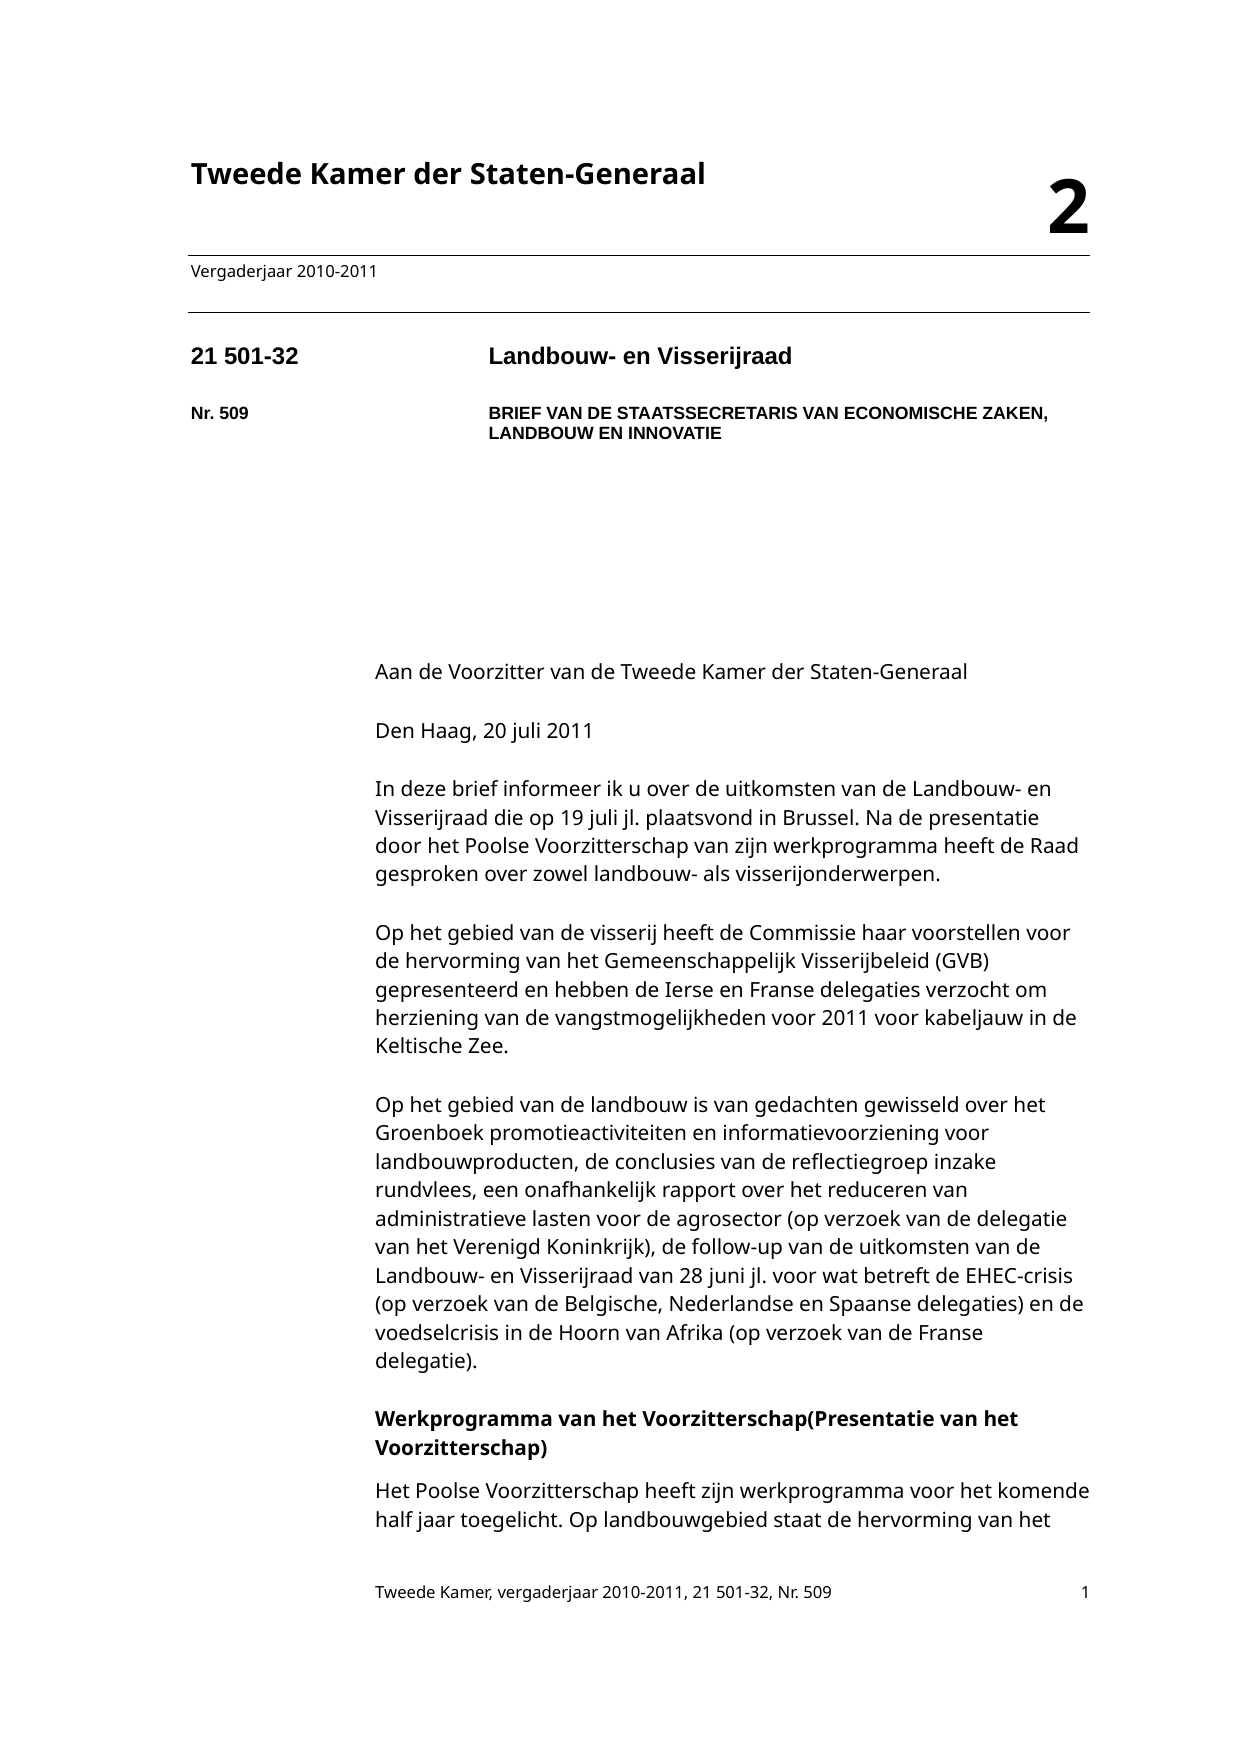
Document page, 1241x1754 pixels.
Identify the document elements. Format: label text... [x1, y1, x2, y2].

table_header 2 [910, 150, 1090, 255]
table_cell BRIEF VAN DE STAATSSECRETARIS VAN ECONOMISCHE ZAKEN, LANDBOUW EN INNOVATIE [485, 399, 1090, 539]
table_cell [485, 313, 1090, 339]
text Werkprogramma van het Voorzitterschap(Presentatie van het Voorzitterschap) [375, 1404, 1090, 1461]
text In deze brief informeer ik u over de uitkomsten van de Landbouw- en Visserijraad die op 19 juli jl. plaatsvond in Brussel. Na de presentatie door het Poolse Voorzitterschap van zijn werkprogramma heeft de Raad gesproken over zowel landbouw- als visserijonderwerpen. [375, 774, 1090, 888]
table_cell Nr. 509 [188, 399, 485, 539]
table_cell 21 501-32 [188, 339, 485, 399]
text Op het gebied van de landbouw is van gedachten gewisseld over het Groenboek promotieactiviteiten en informatievoorziening voor landbouwproducten, de conclusies van de reflectiegroep inzake rundvlees, een onafhankelijk rapport over het reduceren van administratieve lasten voor de agrosector (op verzoek van de delegatie van het Verenigd Koninkrijk), de follow-up van de uitkomsten van de Landbouw- en Visserijraad van 28 juni jl. voor wat betreft de EHEC-crisis (op verzoek van de Belgische, Nederlandse en Spaanse delegaties) en de voedselcrisis in de Hoorn van Afrika (op verzoek van de Franse delegatie). [375, 1090, 1090, 1374]
text Den Haag, 20 juli 2011 [375, 716, 1090, 744]
text Aan de Voorzitter van de Tweede Kamer der Staten-Generaal [375, 657, 1090, 686]
table_cell Vergaderjaar 2010-2011 [188, 256, 485, 312]
table_cell [485, 256, 1090, 312]
table_cell [188, 313, 485, 339]
table_header Tweede Kamer der Staten-Generaal [188, 150, 909, 255]
table_cell Landbouw- en Visserijraad [485, 339, 1090, 399]
text Het Poolse Voorzitterschap heeft zijn werkprogramma voor het komende half jaar toegelicht. Op landbouwgebied staat de hervorming van het [375, 1476, 1090, 1533]
text Op het gebied van de visserij heeft de Commissie haar voorstellen voor de hervorming van het Gemeenschappelijk Visserijbeleid (GVB) gepresenteerd en hebben de Ierse en Franse delegaties verzocht om herziening van de vangstmogelijkheden voor 2011 voor kabeljauw in de Keltische Zee. [375, 918, 1090, 1060]
